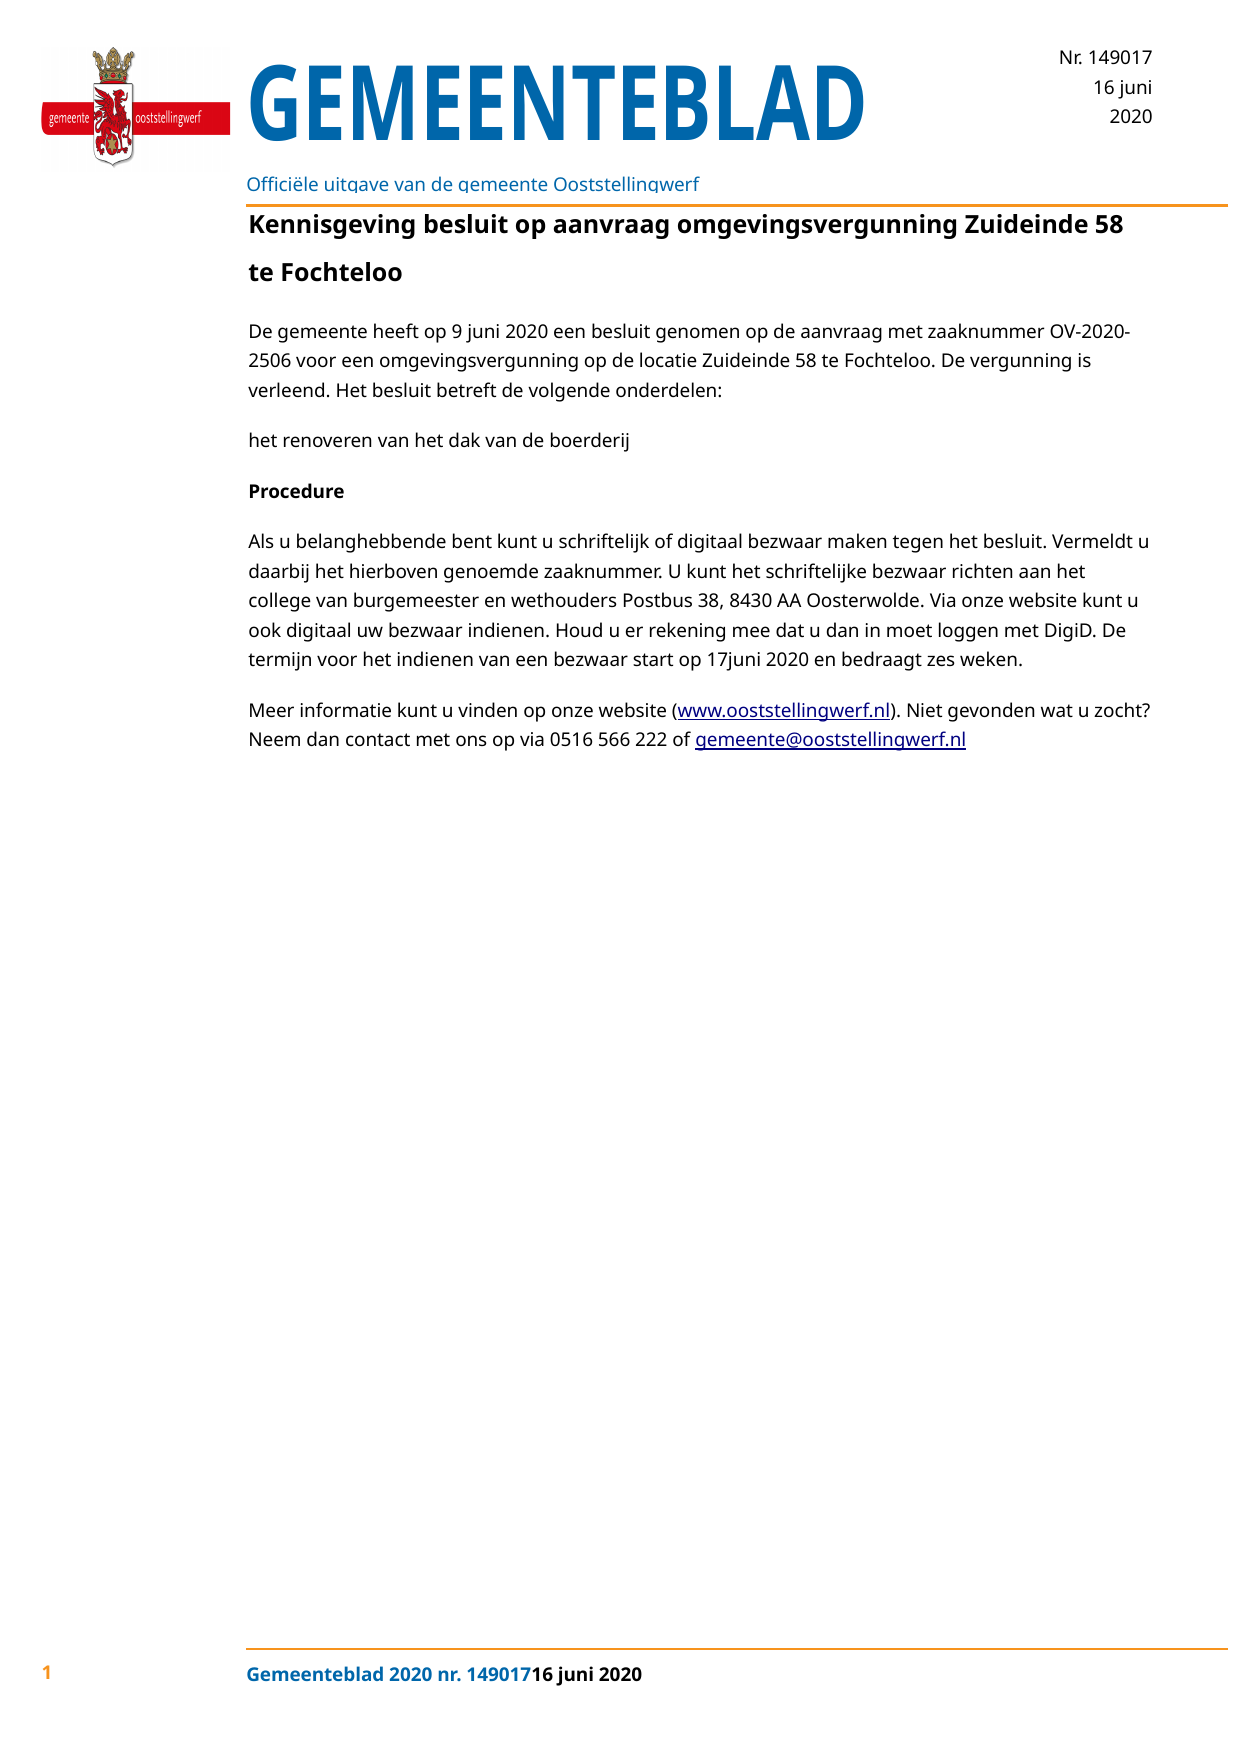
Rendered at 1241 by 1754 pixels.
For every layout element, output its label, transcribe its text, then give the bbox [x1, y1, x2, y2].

text De gemeente heeft op 9 juni 2020 een besluit genomen op de aanvraag met zaaknummer OV-2020-2506 voor een omgevingsvergunning op de locatie Zuideinde 58 te Fochteloo. De vergunning is verleend. Het besluit betreft de volgende onderdelen: [248, 318, 1152, 403]
text Als u belanghebbende bent kunt u schriftelijk of digitaal bezwaar maken tegen het besluit. Vermeldt u daarbij het hierboven genoemde zaaknummer. U kunt het schriftelijke bezwaar richten aan het college van burgemeester en wethouders Postbus 38, 8430 AA Oosterwolde. Via onze website kunt u ook digitaal uw bezwaar indienen. Houd u er rekening mee dat u dan in moet loggen met DigiD. De termijn voor het indienen van een bezwaar start op 17juni 2020 en bedraagt zes weken. [248, 528, 1152, 672]
picture [41, 47, 231, 172]
text het renoveren van het dak van de boerderij [248, 427, 1152, 453]
text Procedure [248, 478, 1152, 504]
text Kennisgeving besluit op aanvraag omgevingsvergunning Zuideinde 58 te Fochteloo [248, 207, 1152, 288]
text Meer informatie kunt u vinden op onze website (www.ooststellingwerf.nl). Niet gevonden wat u zocht? Neem dan contact met ons op via 0516 566 222 of gemeente@ooststellingwerf.nl [248, 697, 1152, 752]
